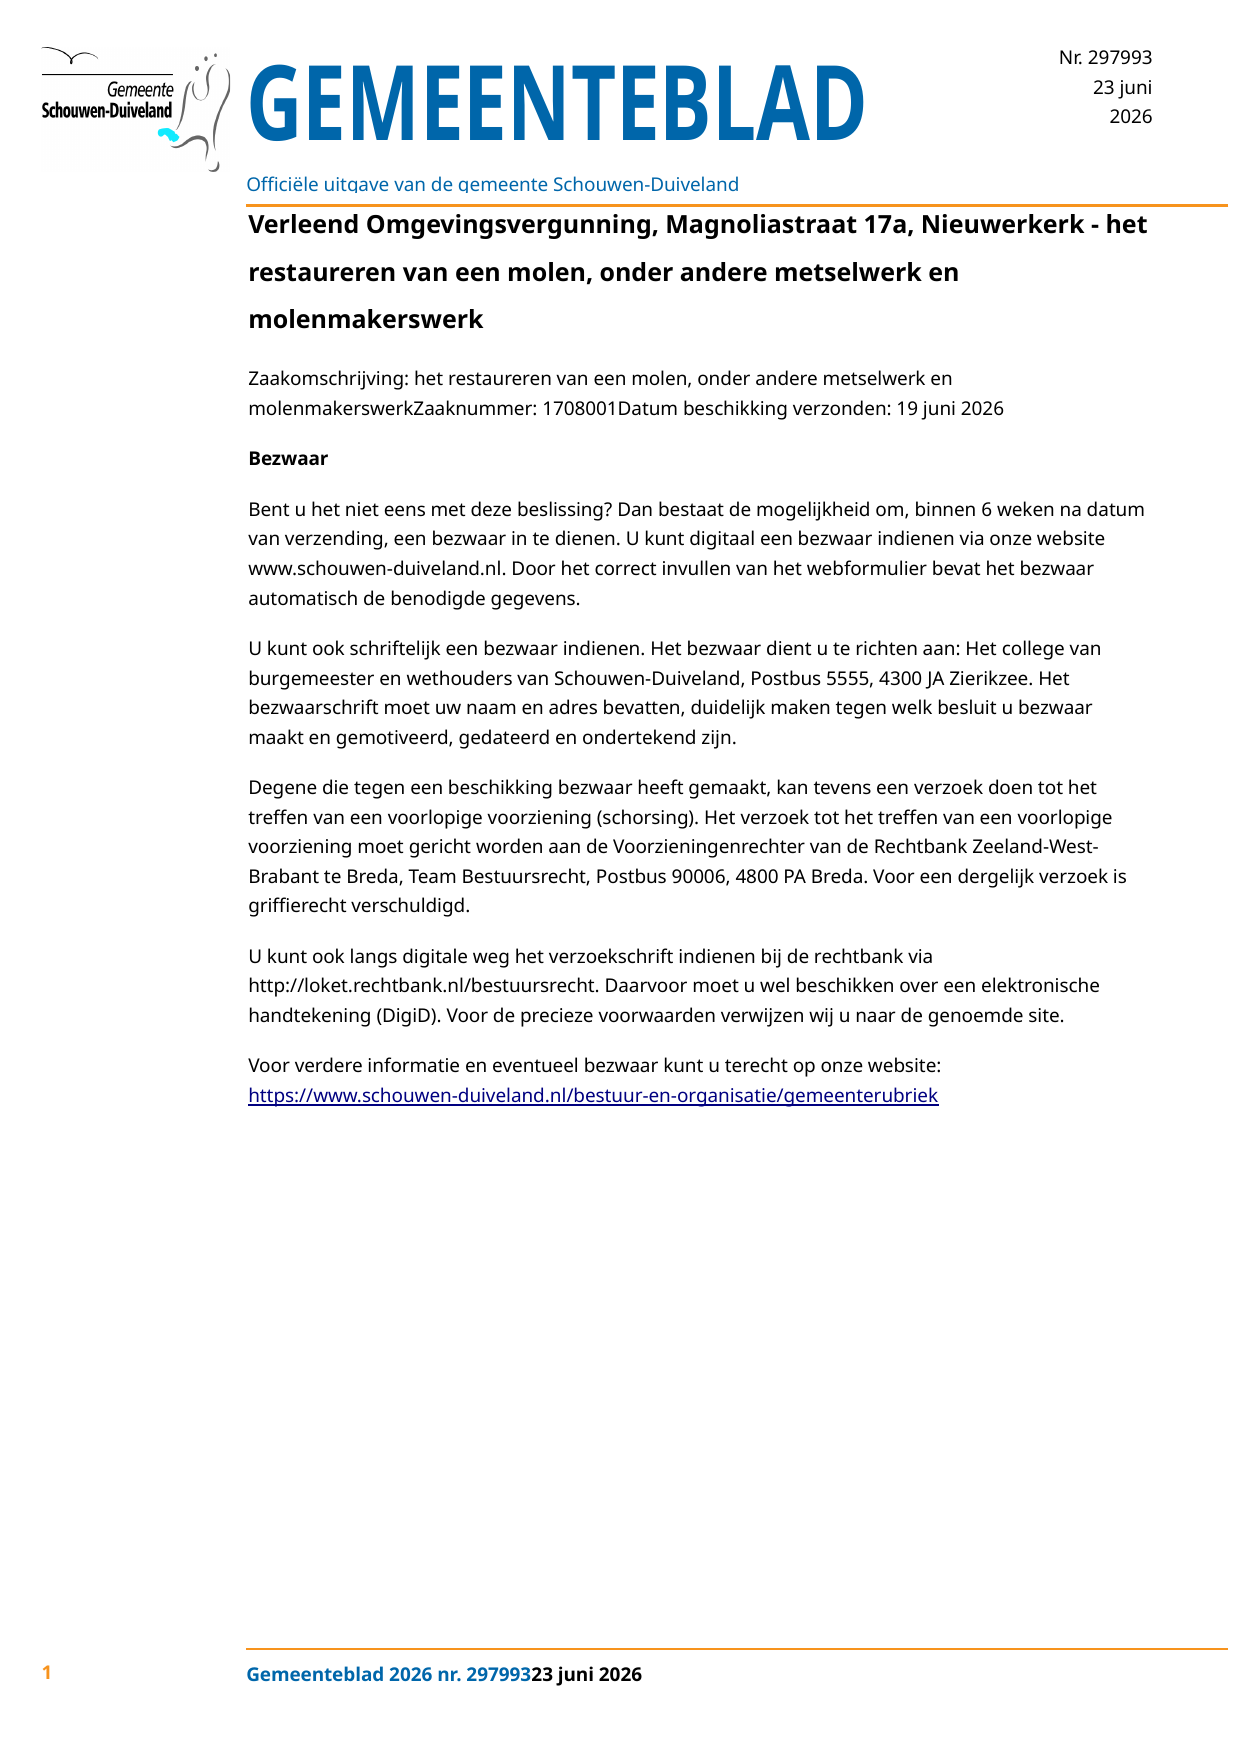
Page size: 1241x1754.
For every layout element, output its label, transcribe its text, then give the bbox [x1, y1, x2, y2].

text Bezwaar [248, 446, 1152, 471]
picture [41, 47, 231, 172]
text Zaakomschrijving: het restaureren van een molen, onder andere metselwerk en molenmakerswerkZaaknummer: 1708001Datum beschikking verzonden: 19 juni 2026 [248, 366, 1152, 421]
text Verleend Omgevingsvergunning, Magnoliastraat 17a, Nieuwerkerk - het restaureren van een molen, onder andere metselwerk en molenmakerswerk [248, 207, 1152, 336]
text Voor verdere informatie en eventueel bezwaar kunt u terecht op onze website: https://www.schouwen-duiveland.nl/bestuur-en-organisatie/gemeenterubriek [248, 1053, 1152, 1108]
text U kunt ook langs digitale weg het verzoekschrift indienen bij de rechtbank via http://loket.rechtbank.nl/bestuursrecht. Daarvoor moet u wel beschikken over een elektronische handtekening (DigiD). Voor de precieze voorwaarden verwijzen wij u naar de genoemde site. [248, 943, 1152, 1028]
text Bent u het niet eens met deze beslissing? Dan bestaat de mogelijkheid om, binnen 6 weken na datum van verzending, een bezwaar in te dienen. U kunt digitaal een bezwaar indienen via onze website www.schouwen-duiveland.nl. Door het correct invullen van het webformulier bevat het bezwaar automatisch de benodigde gegevens. [248, 496, 1152, 610]
text U kunt ook schriftelijk een bezwaar indienen. Het bezwaar dient u te richten aan: Het college van burgemeester en wethouders van Schouwen-Duiveland, Postbus 5555, 4300 JA Zierikzee. Het bezwaarschrift moet uw naam en adres bevatten, duidelijk maken tegen welk besluit u bezwaar maakt en gemotiveerd, gedateerd en ondertekend zijn. [248, 635, 1152, 749]
text Degene die tegen een beschikking bezwaar heeft gemaakt, kan tevens een verzoek doen tot het treffen van een voorlopige voorziening (schorsing). Het verzoek tot het treffen van een voorlopige voorziening moet gericht worden aan de Voorzieningenrechter van de Rechtbank Zeeland-West-Brabant te Breda, Team Bestuursrecht, Postbus 90006, 4800 PA Breda. Voor een dergelijk verzoek is griffierecht verschuldigd. [248, 774, 1152, 918]
